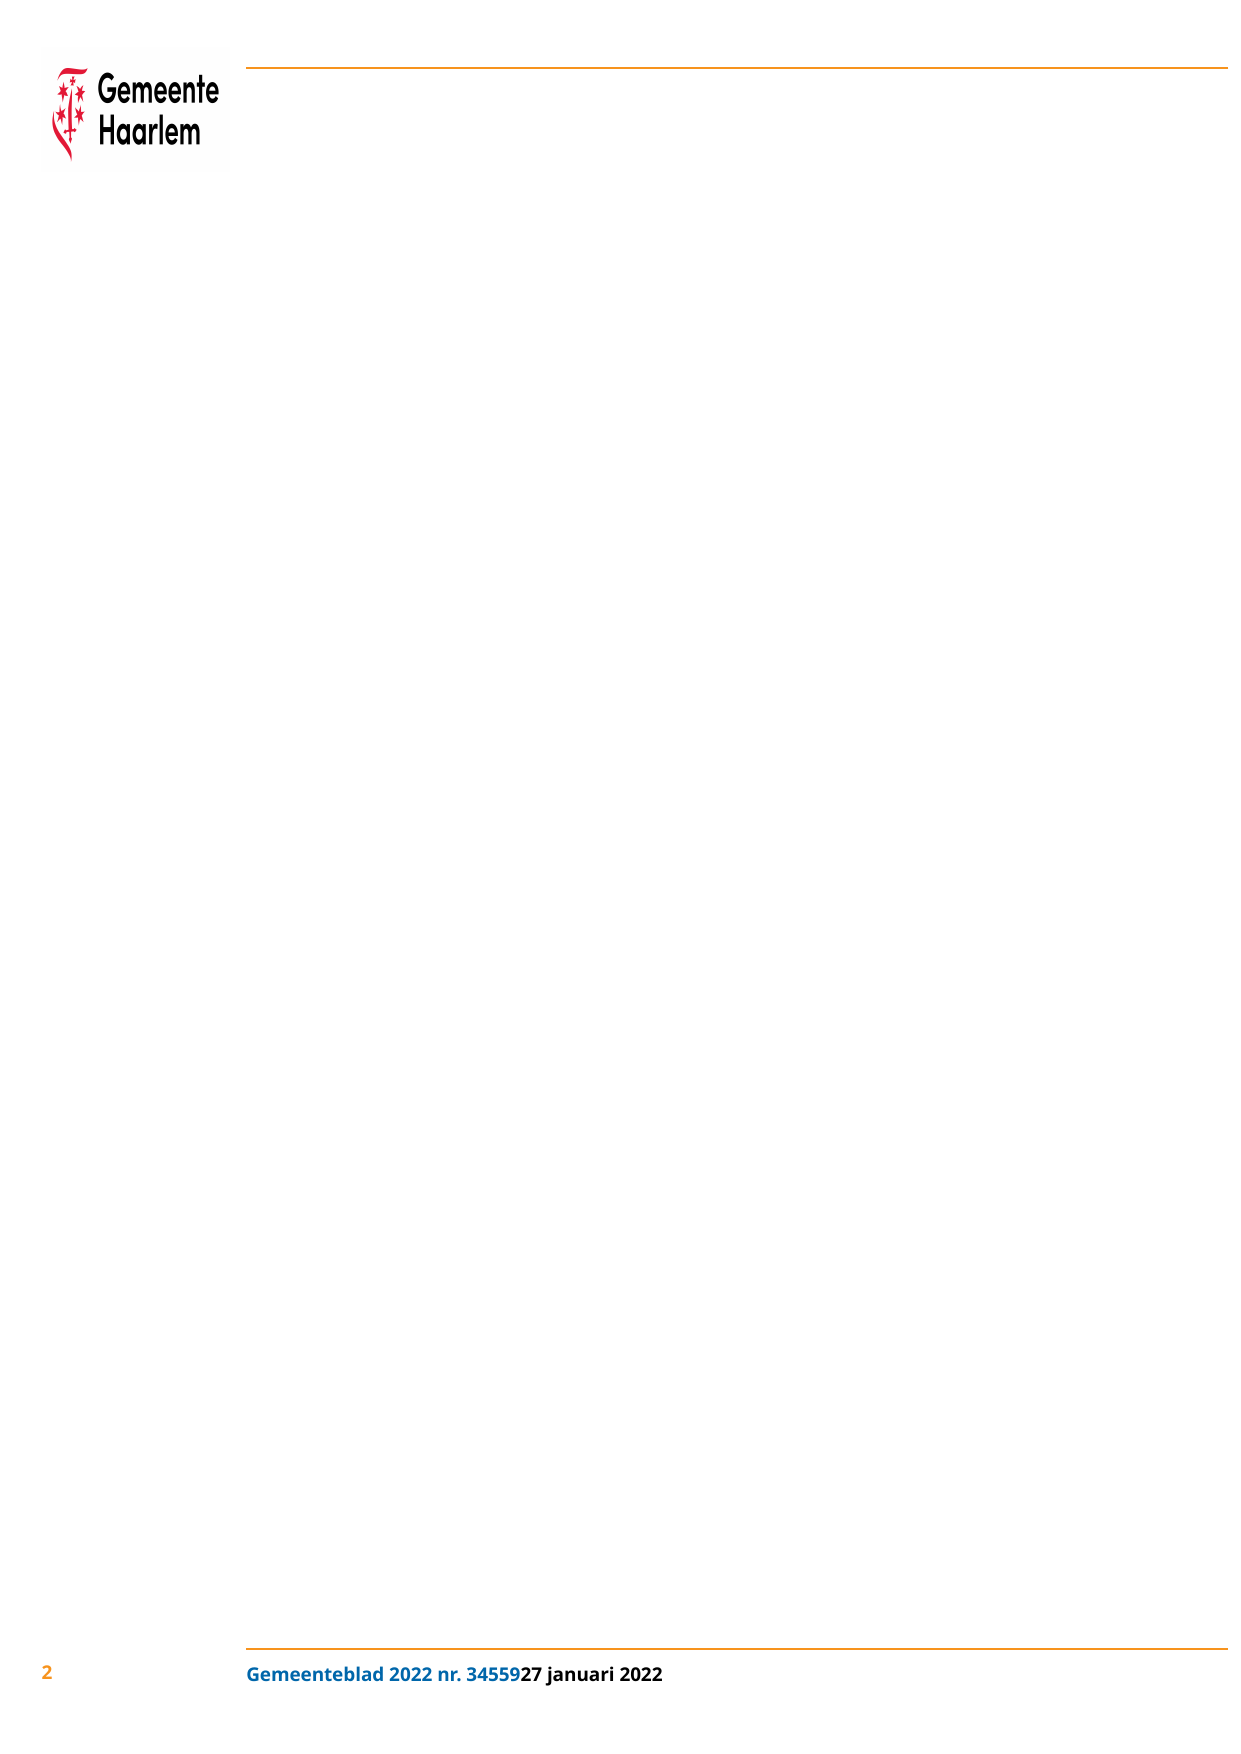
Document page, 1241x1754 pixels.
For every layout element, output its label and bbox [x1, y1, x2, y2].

picture [41, 47, 231, 172]
